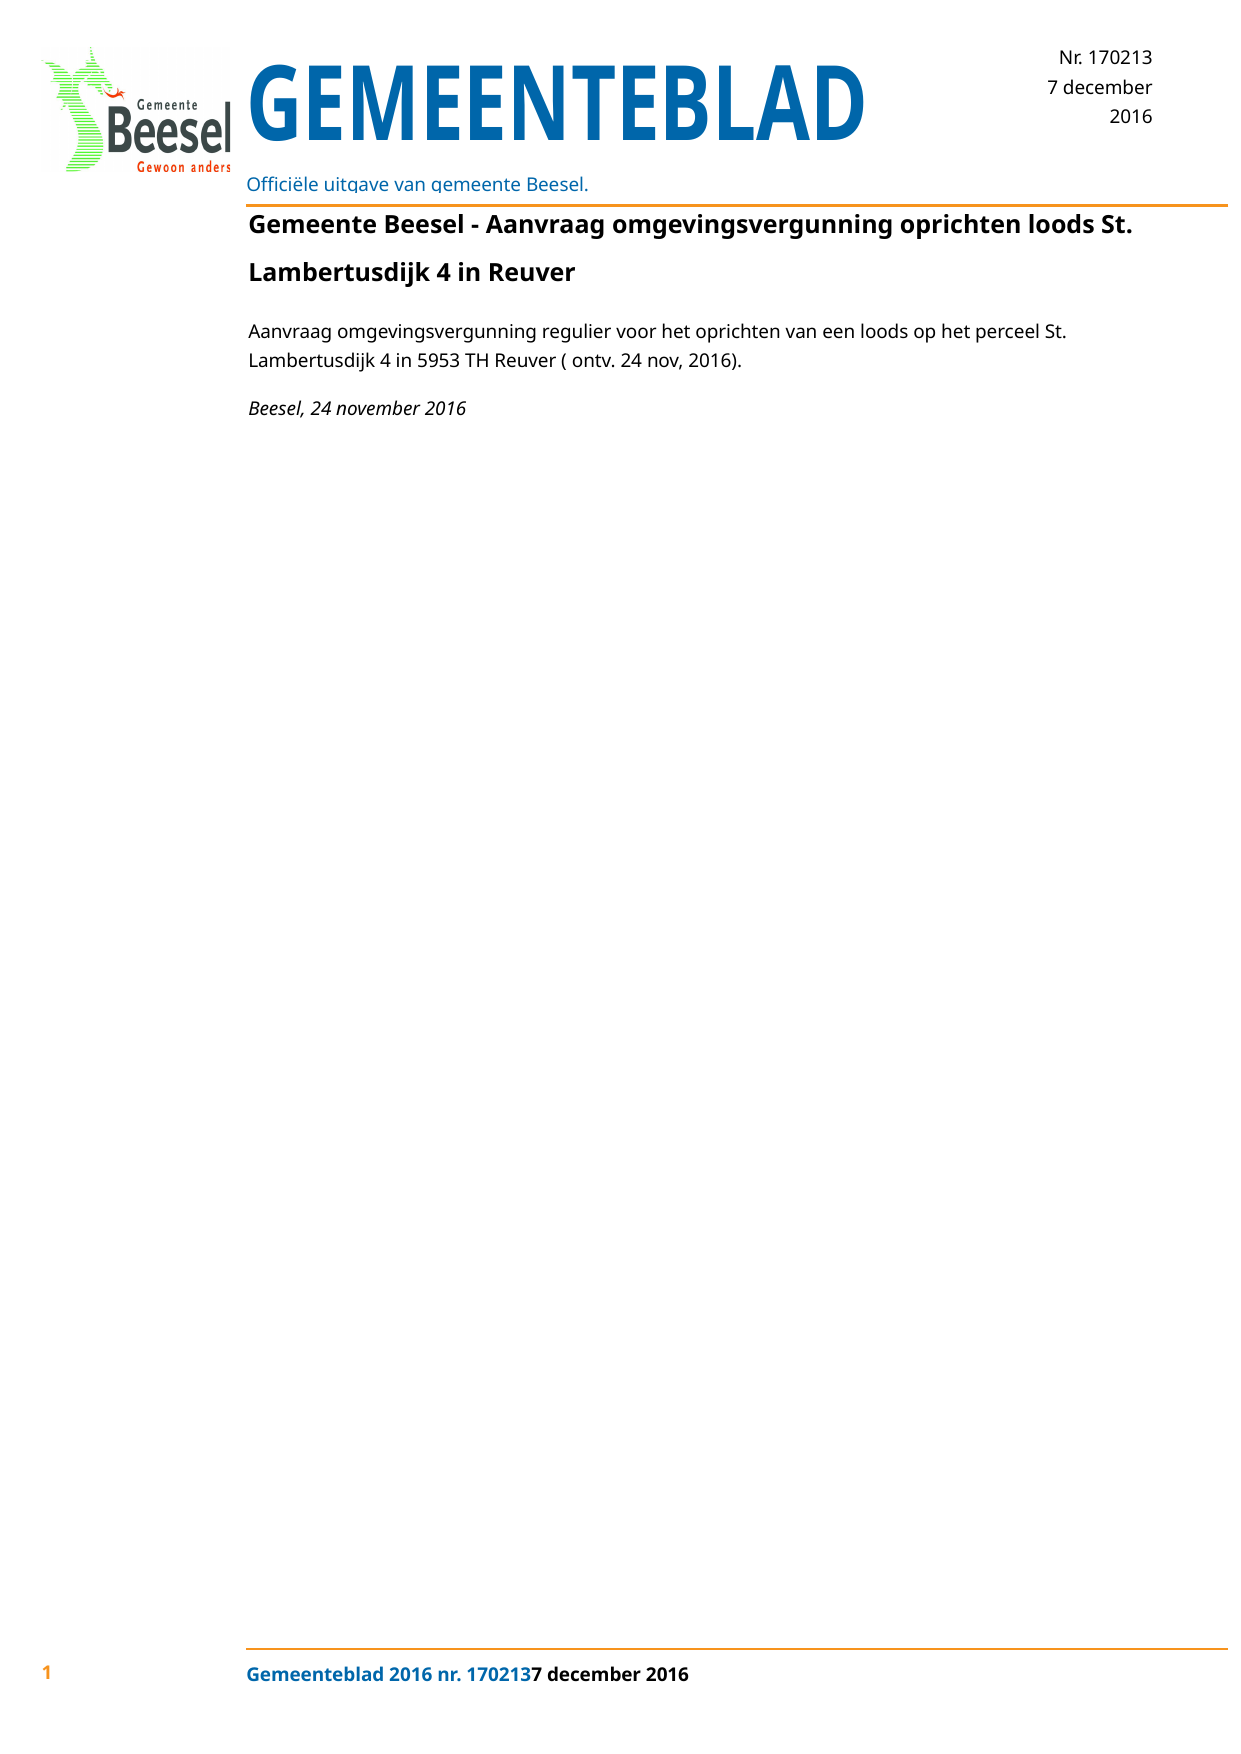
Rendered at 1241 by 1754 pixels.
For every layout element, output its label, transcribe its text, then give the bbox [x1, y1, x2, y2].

text Aanvraag omgevingsvergunning regulier voor het oprichten van een loods op het perceel St. Lambertusdijk 4 in 5953 TH Reuver ( ontv. 24 nov, 2016). [248, 318, 1152, 373]
picture [41, 47, 231, 172]
text Gemeente Beesel - Aanvraag omgevingsvergunning oprichten loods St. Lambertusdijk 4 in Reuver [248, 207, 1152, 288]
text Beesel, 24 november 2016 [248, 395, 1152, 421]
